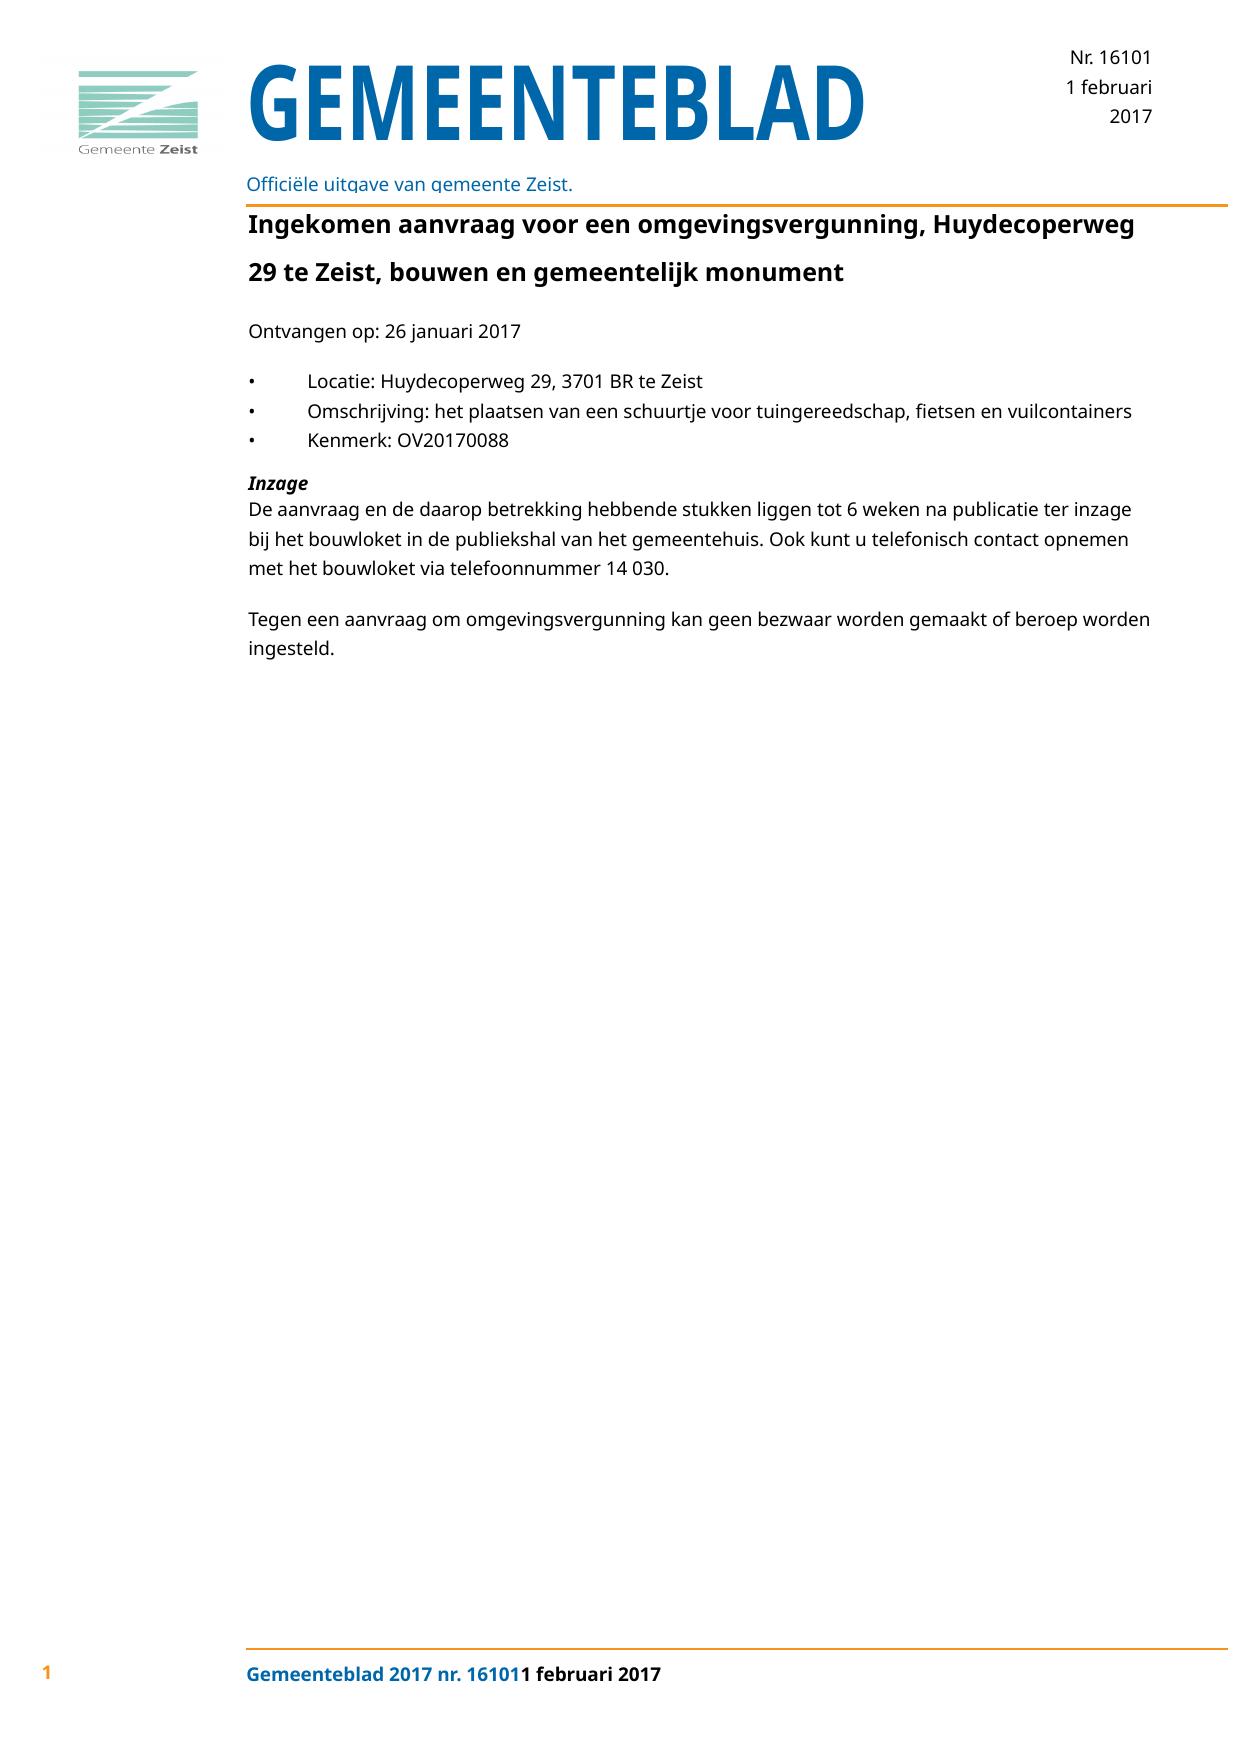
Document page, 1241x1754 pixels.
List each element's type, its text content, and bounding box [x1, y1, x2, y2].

text Tegen een aanvraag om omgevingsvergunning kan geen bezwaar worden gemaakt of beroep worden ingesteld. [248, 606, 1152, 661]
list Kenmerk: OV20170088 [248, 427, 1152, 453]
text De aanvraag en de daarop betrekking hebbende stukken liggen tot 6 weken na publicatie ter inzage bij het bouwloket in de publiekshal van het gemeentehuis. Ook kunt u telefonisch contact opnemen met het bouwloket via telefoonnummer 14 030. [248, 496, 1152, 581]
list Locatie: Huydecoperweg 29, 3701 BR te Zeist [248, 368, 1152, 394]
text Ontvangen op: 26 januari 2017 [248, 318, 1152, 344]
text Ingekomen aanvraag voor een omgevingsvergunning, Huydecoperweg 29 te Zeist, bouwen en gemeentelijk monument [248, 207, 1152, 288]
list Omschrijving: het plaatsen van een schuurtje voor tuingereedschap, fietsen en vuilcontainers [248, 398, 1152, 424]
text Inzage [248, 471, 1152, 496]
picture [41, 47, 231, 172]
